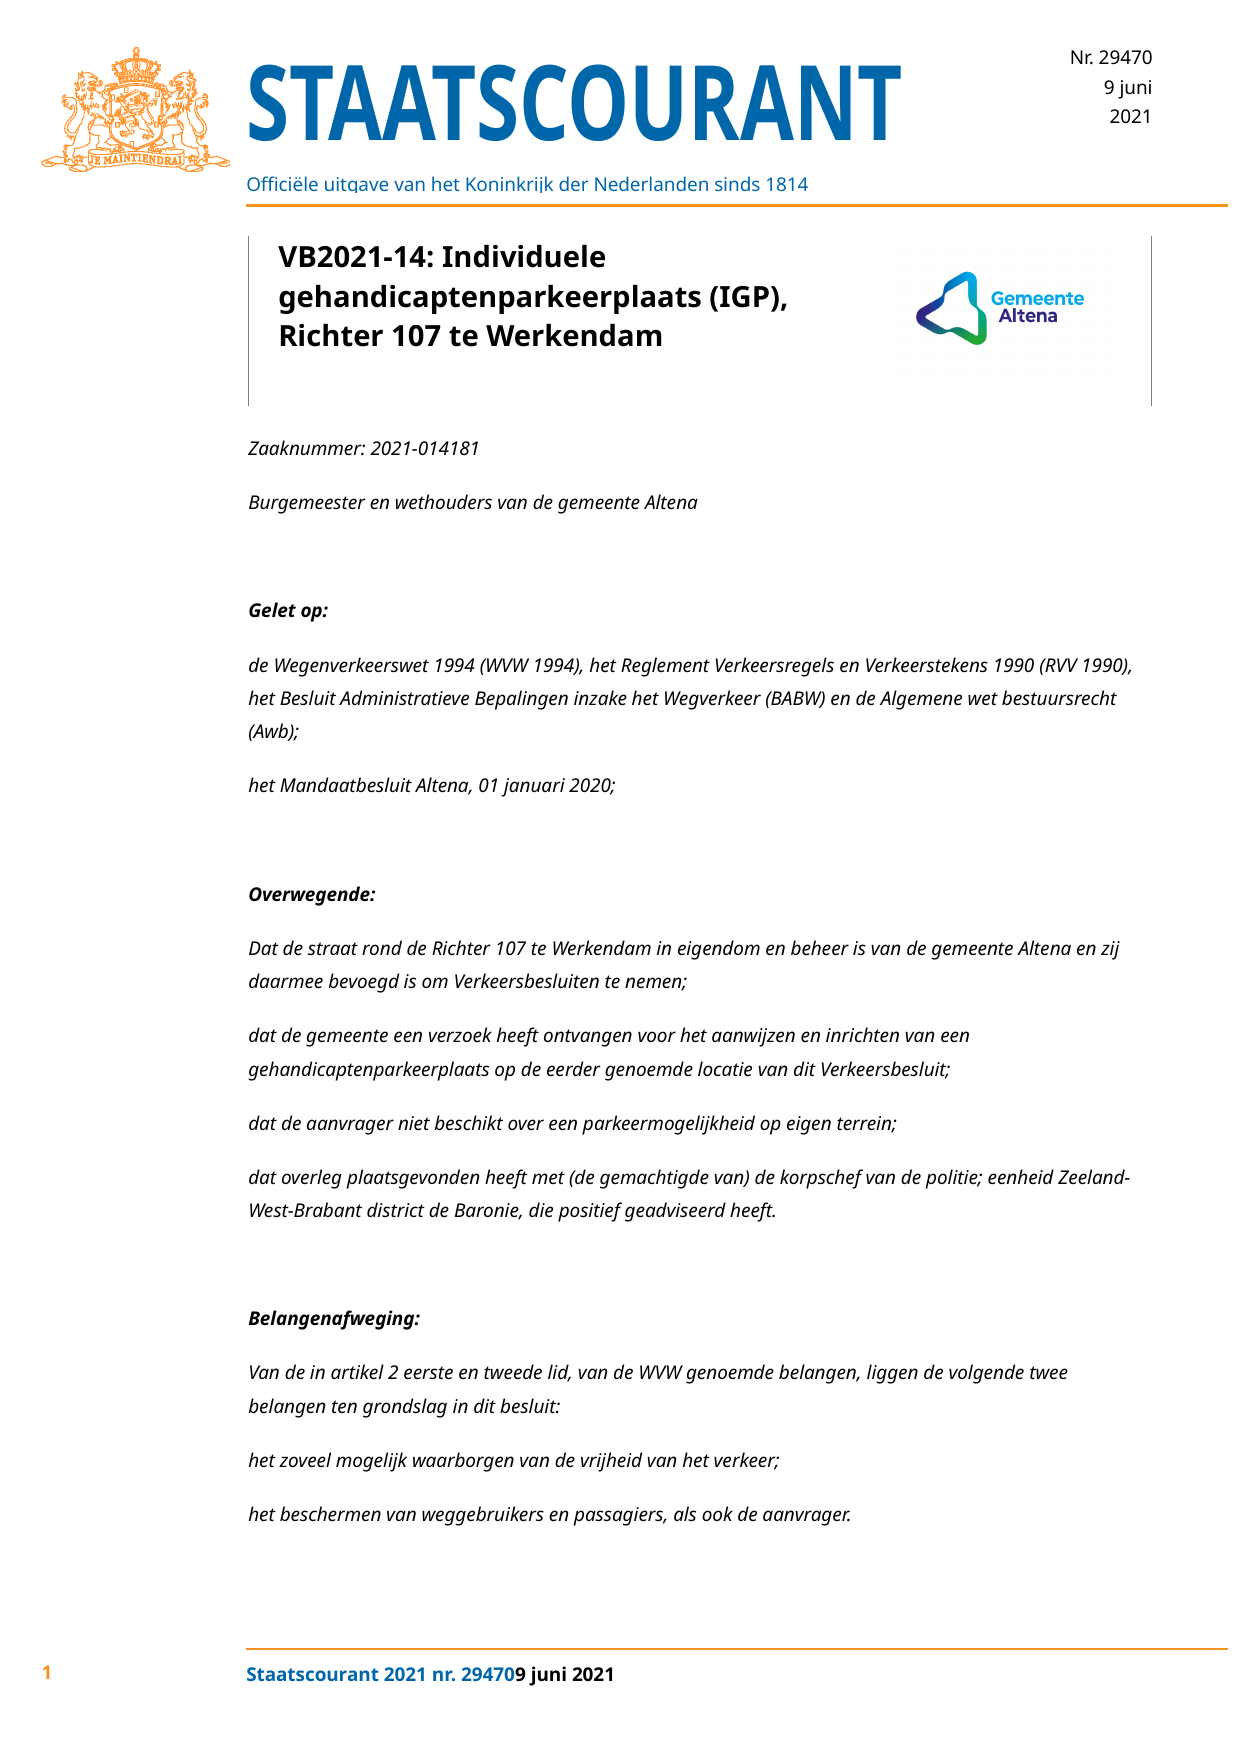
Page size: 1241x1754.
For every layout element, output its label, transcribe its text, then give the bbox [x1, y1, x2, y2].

picture [882, 236, 1119, 381]
text het zoveel mogelijk waarborgen van de vrijheid van het verkeer; [248, 1447, 1152, 1473]
text Overwegende: [248, 881, 1152, 907]
text het Mandaatbesluit Altena, 01 januari 2020; [248, 773, 1152, 798]
text Burgemeester en wethouders van de gemeente Altena [248, 489, 1152, 515]
text het beschermen van weggebruikers en passagiers, als ook de aanvrager. [248, 1501, 1152, 1527]
text Zaaknummer: 2021-014181 [248, 436, 1152, 461]
picture [41, 47, 231, 172]
text Belangenafweging: [248, 1306, 1152, 1331]
table_header VB2021-14: Individuele gehandicaptenparkeerplaats (IGP), Richter 107 te Werkendam [249, 236, 850, 406]
text de Wegenverkeerswet 1994 (WVW 1994), het Reglement Verkeersregels en Verkeerstekens 1990 (RVV 1990), het Besluit Administratieve Bepalingen inzake het Wegverkeer (BABW) en de Algemene wet bestuursrecht (Awb); [248, 652, 1152, 744]
table_header [850, 236, 1151, 406]
text Van de in artikel 2 eerste en tweede lid, van de WVW genoemde belangen, liggen de volgende twee belangen ten grondslag in dit besluit: [248, 1359, 1152, 1419]
text dat overleg plaatsgevonden heeft met (de gemachtigde van) de korpschef van de politie; eenheid Zeeland- West-Brabant district de Baronie, die positief geadviseerd heeft. [248, 1164, 1152, 1223]
text Gelet op: [248, 598, 1152, 623]
text dat de gemeente een verzoek heeft ontvangen voor het aanwijzen en inrichten van een gehandicaptenparkeerplaats op de eerder genoemde locatie van dit Verkeersbesluit; [248, 1022, 1152, 1082]
text Dat de straat rond de Richter 107 te Werkendam in eigendom en beheer is van de gemeente Altena en zij daarmee bevoegd is om Verkeersbesluiten te nemen; [248, 935, 1152, 994]
text dat de aanvrager niet beschikt over een parkeermogelijkheid op eigen terrein; [248, 1110, 1152, 1136]
